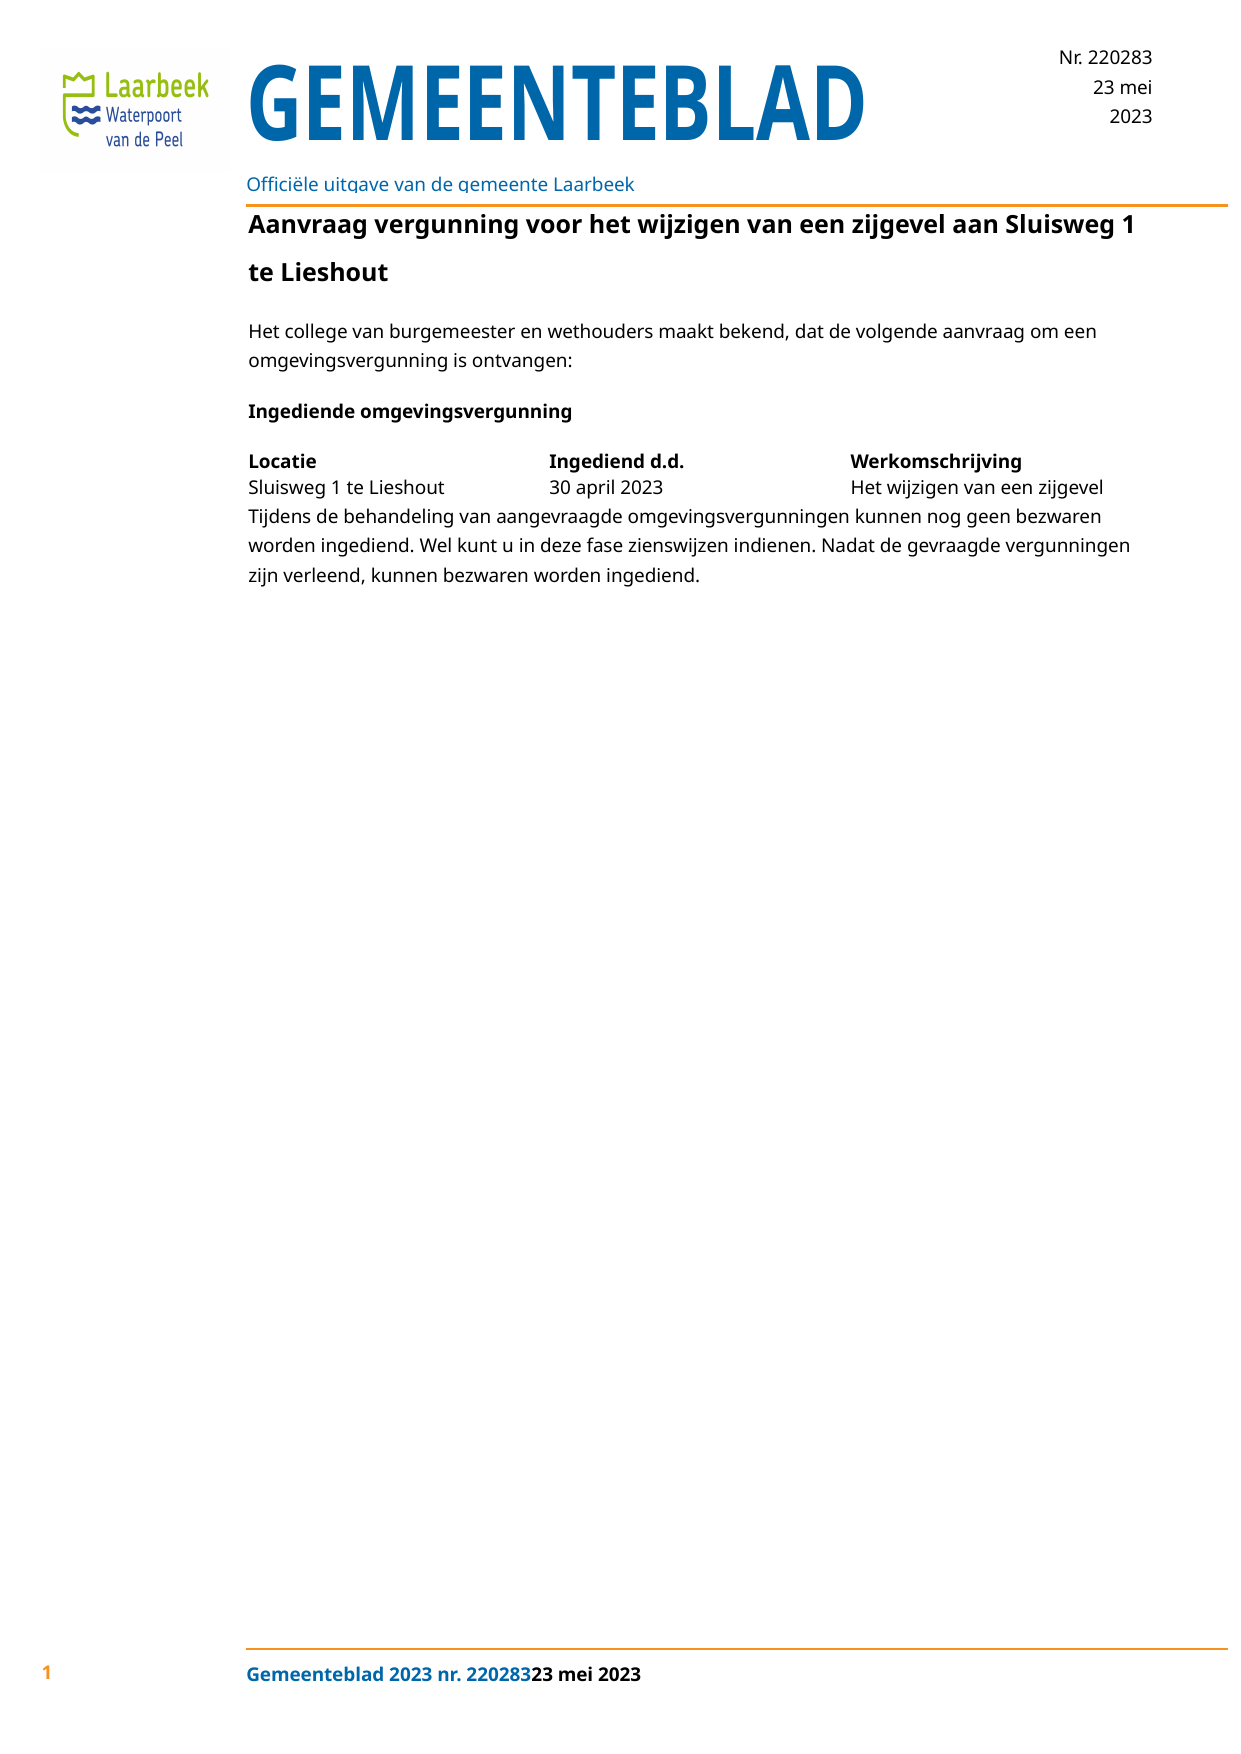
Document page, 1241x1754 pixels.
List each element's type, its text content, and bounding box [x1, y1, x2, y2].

picture [41, 47, 231, 172]
text Tijdens de behandeling van aangevraagde omgevingsvergunningen kunnen nog geen bezwaren worden ingediend. Wel kunt u in deze fase zienswijzen indienen. Nadat de gevraagde vergunningen zijn verleend, kunnen bezwaren worden ingediend. [248, 503, 1152, 588]
table_header Ingediend d.d. [549, 449, 850, 474]
text Ingediende omgevingsvergunning [248, 398, 1152, 424]
table_header Werkomschrijving [850, 449, 1152, 474]
text Aanvraag vergunning voor het wijzigen van een zijgevel aan Sluisweg 1 te Lieshout [248, 207, 1152, 288]
table_header Locatie [248, 449, 549, 474]
text Het college van burgemeester en wethouders maakt bekend, dat de volgende aanvraag om een omgevingsvergunning is ontvangen: [248, 318, 1152, 373]
table_cell Het wijzigen van een zijgevel [850, 474, 1152, 500]
table_cell Sluisweg 1 te Lieshout [248, 474, 549, 500]
table_cell 30 april 2023 [549, 474, 850, 500]
